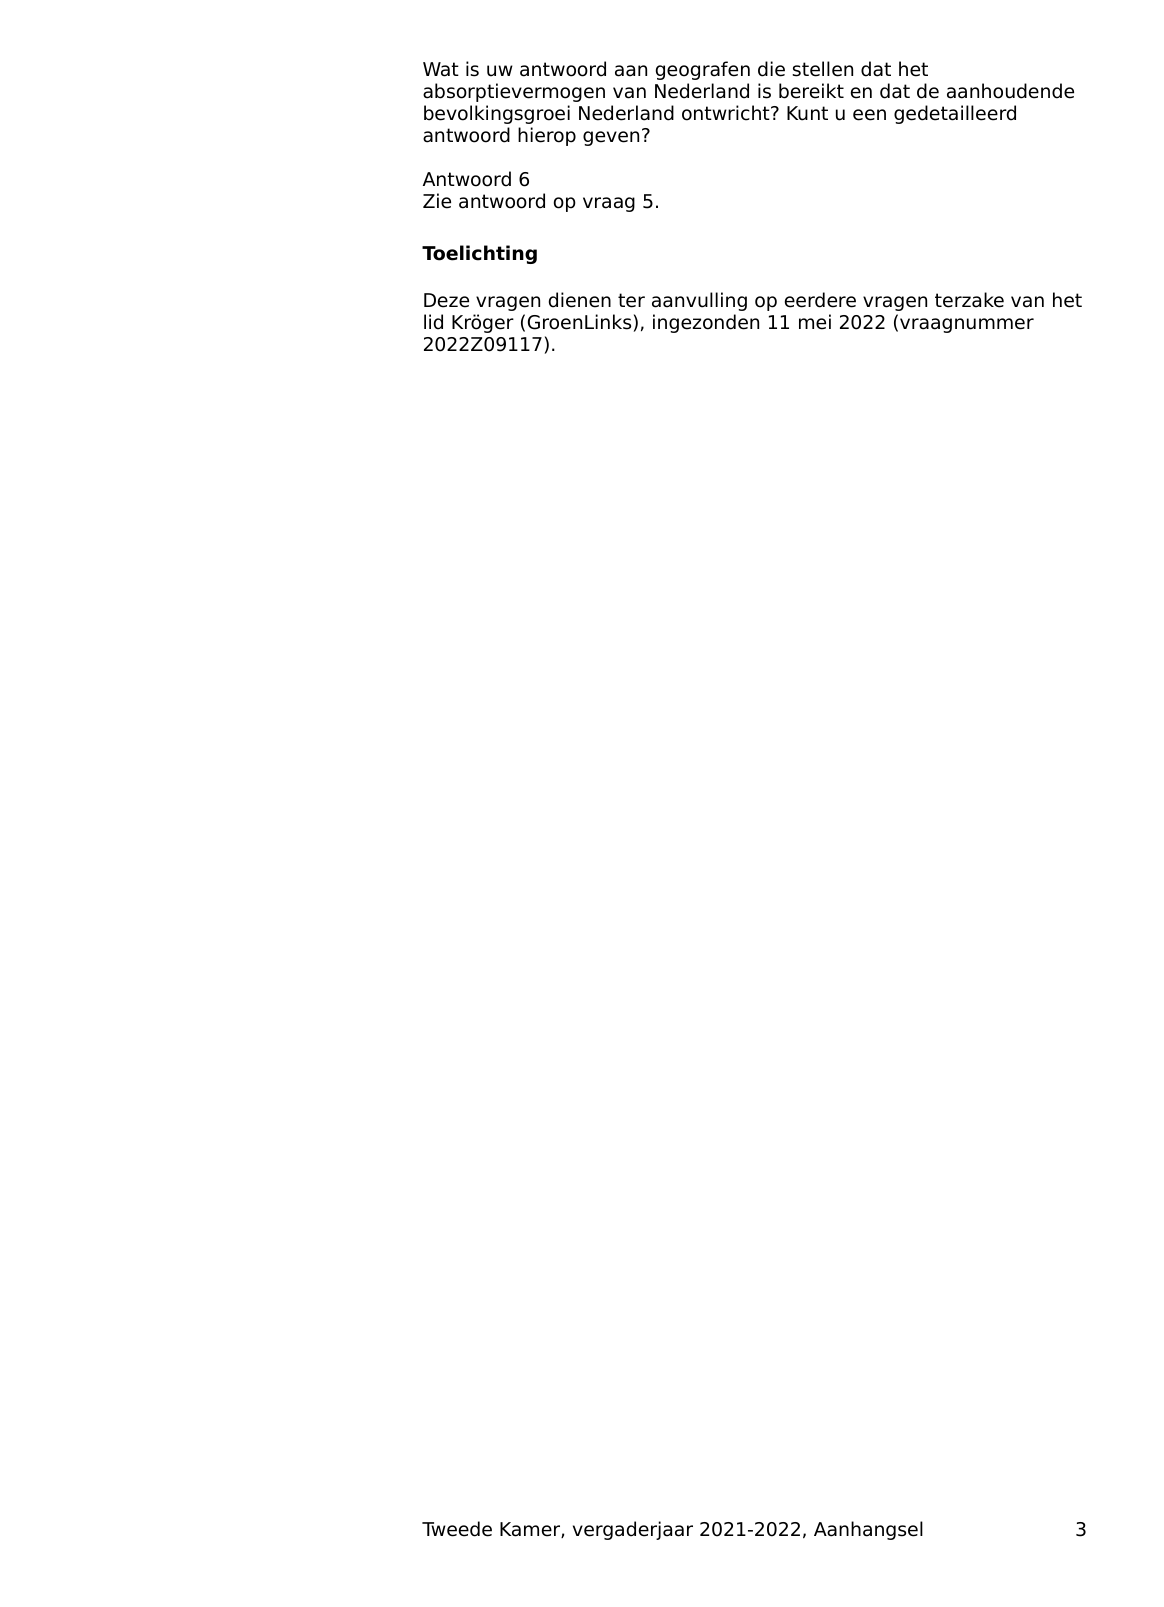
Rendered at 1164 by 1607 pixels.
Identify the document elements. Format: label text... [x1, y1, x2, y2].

text Antwoord 6 [422, 169, 1087, 191]
text Deze vragen dienen ter aanvulling op eerdere vragen terzake van het lid Kröger (GroenLinks), ingezonden 11 mei 2022 (vraagnummer 2022Z09117). [422, 290, 1087, 356]
text Wat is uw antwoord aan geografen die stellen dat het absorptievermogen van Nederland is bereikt en dat de aanhoudende bevolkingsgroei Nederland ontwricht? Kunt u een gedetailleerd antwoord hierop geven? [422, 59, 1087, 147]
text Zie antwoord op vraag 5. [422, 191, 1087, 213]
subtitle Toelichting [422, 243, 1087, 265]
